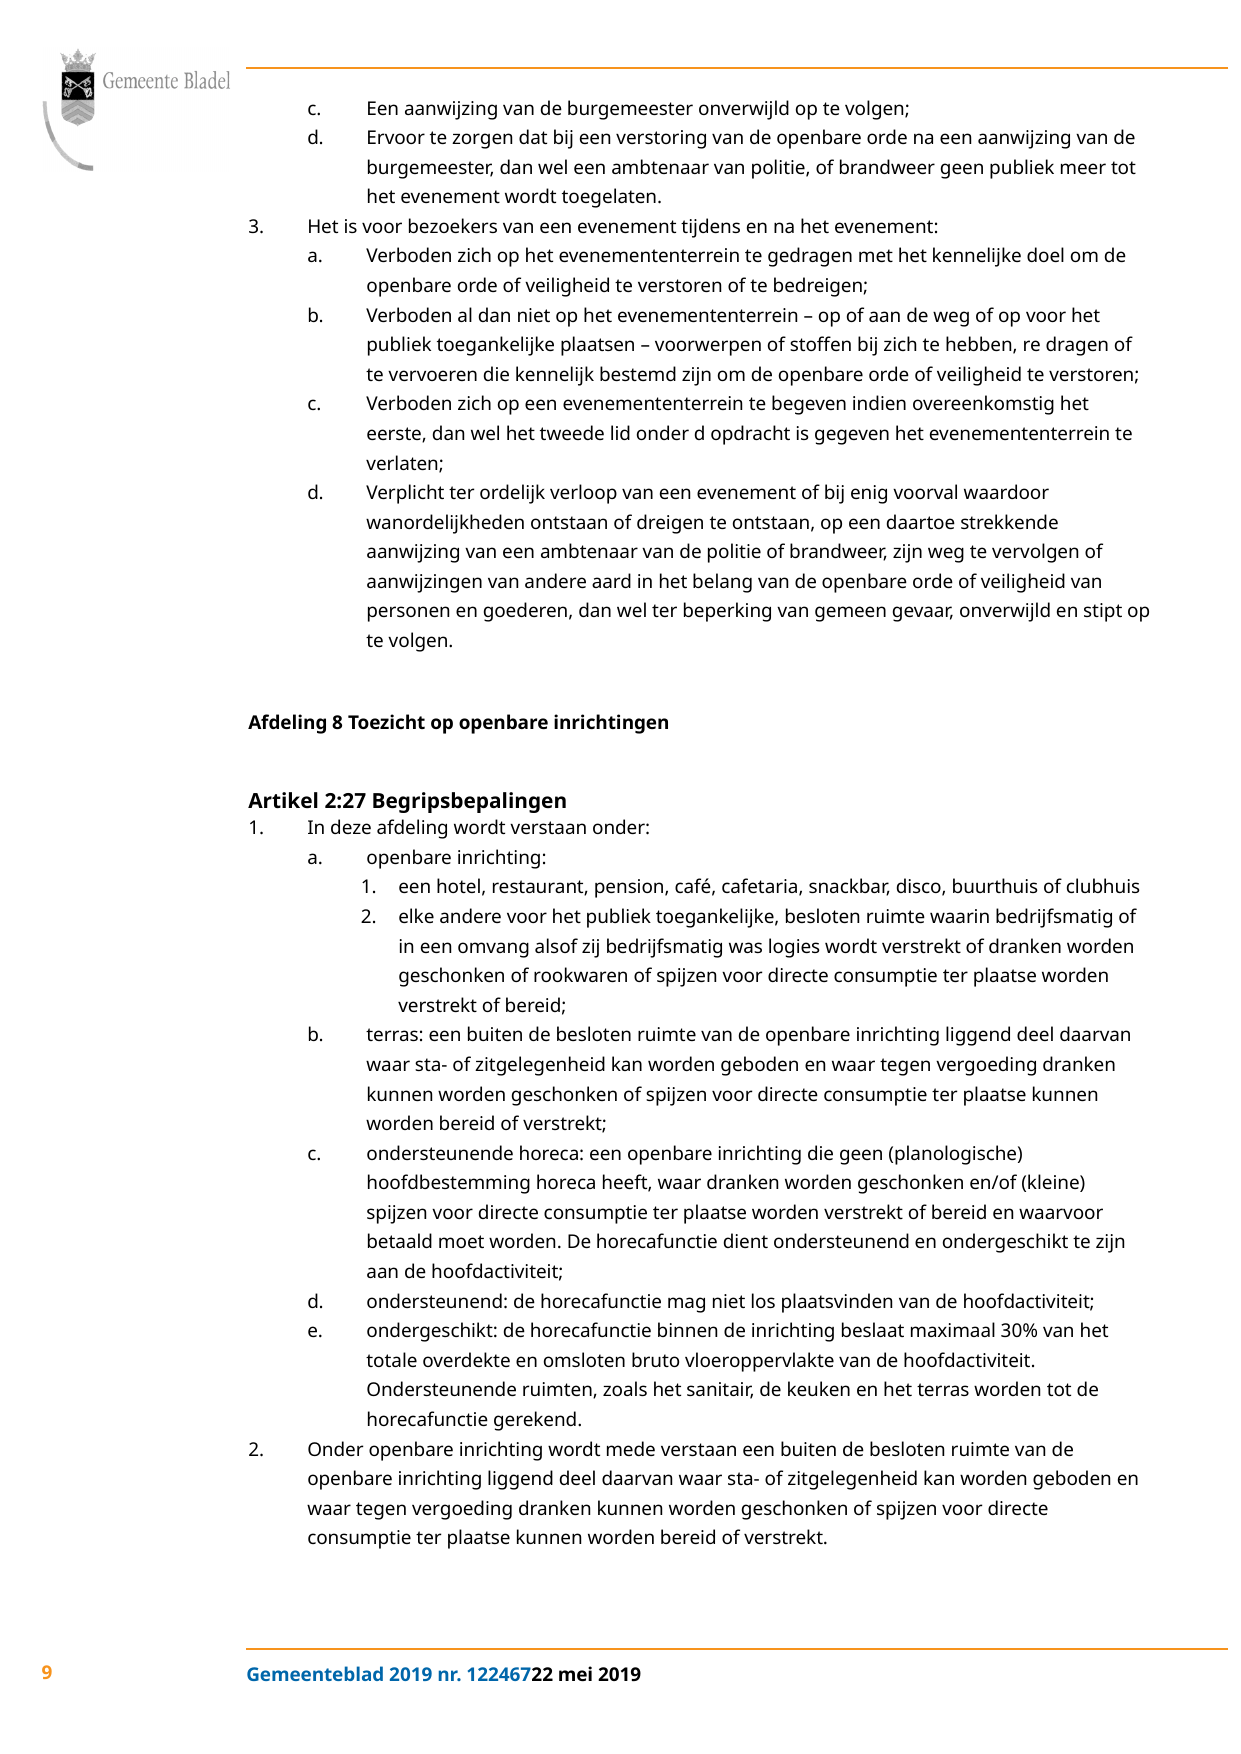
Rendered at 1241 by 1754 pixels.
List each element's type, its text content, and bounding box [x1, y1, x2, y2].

text Artikel 2:27 Begripsbepalingen [248, 786, 1152, 814]
list ondersteunend: de horecafunctie mag niet los plaatsvinden van de hoofdactiviteit; [307, 1288, 1152, 1314]
list openbare inrichting: [307, 844, 1152, 870]
list Ervoor te zorgen dat bij een verstoring van de openbare orde na een aanwijzing van de burgemeester, dan wel een ambtenaar van politie, of brandweer geen publiek meer tot het evenement wordt toegelaten. [307, 124, 1152, 209]
list een hotel, restaurant, pension, café, cafetaria, snackbar, disco, buurthuis of clubhuis [361, 874, 1152, 899]
list Het is voor bezoekers van een evenement tijdens en na het evenement: [248, 213, 1152, 239]
list terras: een buiten de besloten ruimte van de openbare inrichting liggend deel daarvan waar sta- of zitgelegenheid kan worden geboden en waar tegen vergoeding dranken kunnen worden geschonken of spijzen voor directe consumptie ter plaatse kunnen worden bereid of verstrekt; [307, 1022, 1152, 1136]
list Een aanwijzing van de burgemeester onverwijld op te volgen; [307, 95, 1152, 121]
text Afdeling 8 Toezicht op openbare inrichtingen [248, 707, 1152, 736]
list Verboden zich op het evenemententerrein te gedragen met het kennelijke doel om de openbare orde of veiligheid te verstoren of te bedreigen; [307, 243, 1152, 298]
list Onder openbare inrichting wordt mede verstaan een buiten de besloten ruimte van de openbare inrichting liggend deel daarvan waar sta- of zitgelegenheid kan worden geboden en waar tegen vergoeding dranken kunnen worden geschonken of spijzen voor directe consumptie ter plaatse kunnen worden bereid of verstrekt. [248, 1436, 1152, 1550]
picture [41, 47, 231, 172]
list ondersteunende horeca: een openbare inrichting die geen (planologische) hoofdbestemming horeca heeft, waar dranken worden geschonken en/of (kleine) spijzen voor directe consumptie ter plaatse worden verstrekt of bereid en waarvoor betaald moet worden. De horecafunctie dient ondersteunend en ondergeschikt te zijn aan de hoofdactiviteit; [307, 1140, 1152, 1284]
list ondergeschikt: de horecafunctie binnen de inrichting beslaat maximaal 30% van het totale overdekte en omsloten bruto vloeroppervlakte van de hoofdactiviteit. Ondersteunende ruimten, zoals het sanitair, de keuken en het terras worden tot de horecafunctie gerekend. [307, 1317, 1152, 1432]
list Verboden zich op een evenemententerrein te begeven indien overeenkomstig het eerste, dan wel het tweede lid onder d opdracht is gegeven het evenemententerrein te verlaten; [307, 391, 1152, 476]
list In deze afdeling wordt verstaan onder: [248, 814, 1152, 840]
list Verboden al dan niet op het evenemententerrein – op of aan de weg of op voor het publiek toegankelijke plaatsen – voorwerpen of stoffen bij zich te hebben, re dragen of te vervoeren die kennelijk bestemd zijn om de openbare orde of veiligheid te verstoren; [307, 302, 1152, 387]
list Verplicht ter ordelijk verloop van een evenement of bij enig voorval waardoor wanordelijkheden ontstaan of dreigen te ontstaan, op een daartoe strekkende aanwijzing van een ambtenaar van de politie of brandweer, zijn weg te vervolgen of aanwijzingen van andere aard in het belang van de openbare orde of veiligheid van personen en goederen, dan wel ter beperking van gemeen gevaar, onverwijld en stipt op te volgen. [307, 479, 1152, 653]
list elke andere voor het publiek toegankelijke, besloten ruimte waarin bedrijfsmatig of in een omvang alsof zij bedrijfsmatig was logies wordt verstrekt of dranken worden geschonken of rookwaren of spijzen voor directe consumptie ter plaatse worden verstrekt of bereid; [361, 903, 1152, 1018]
